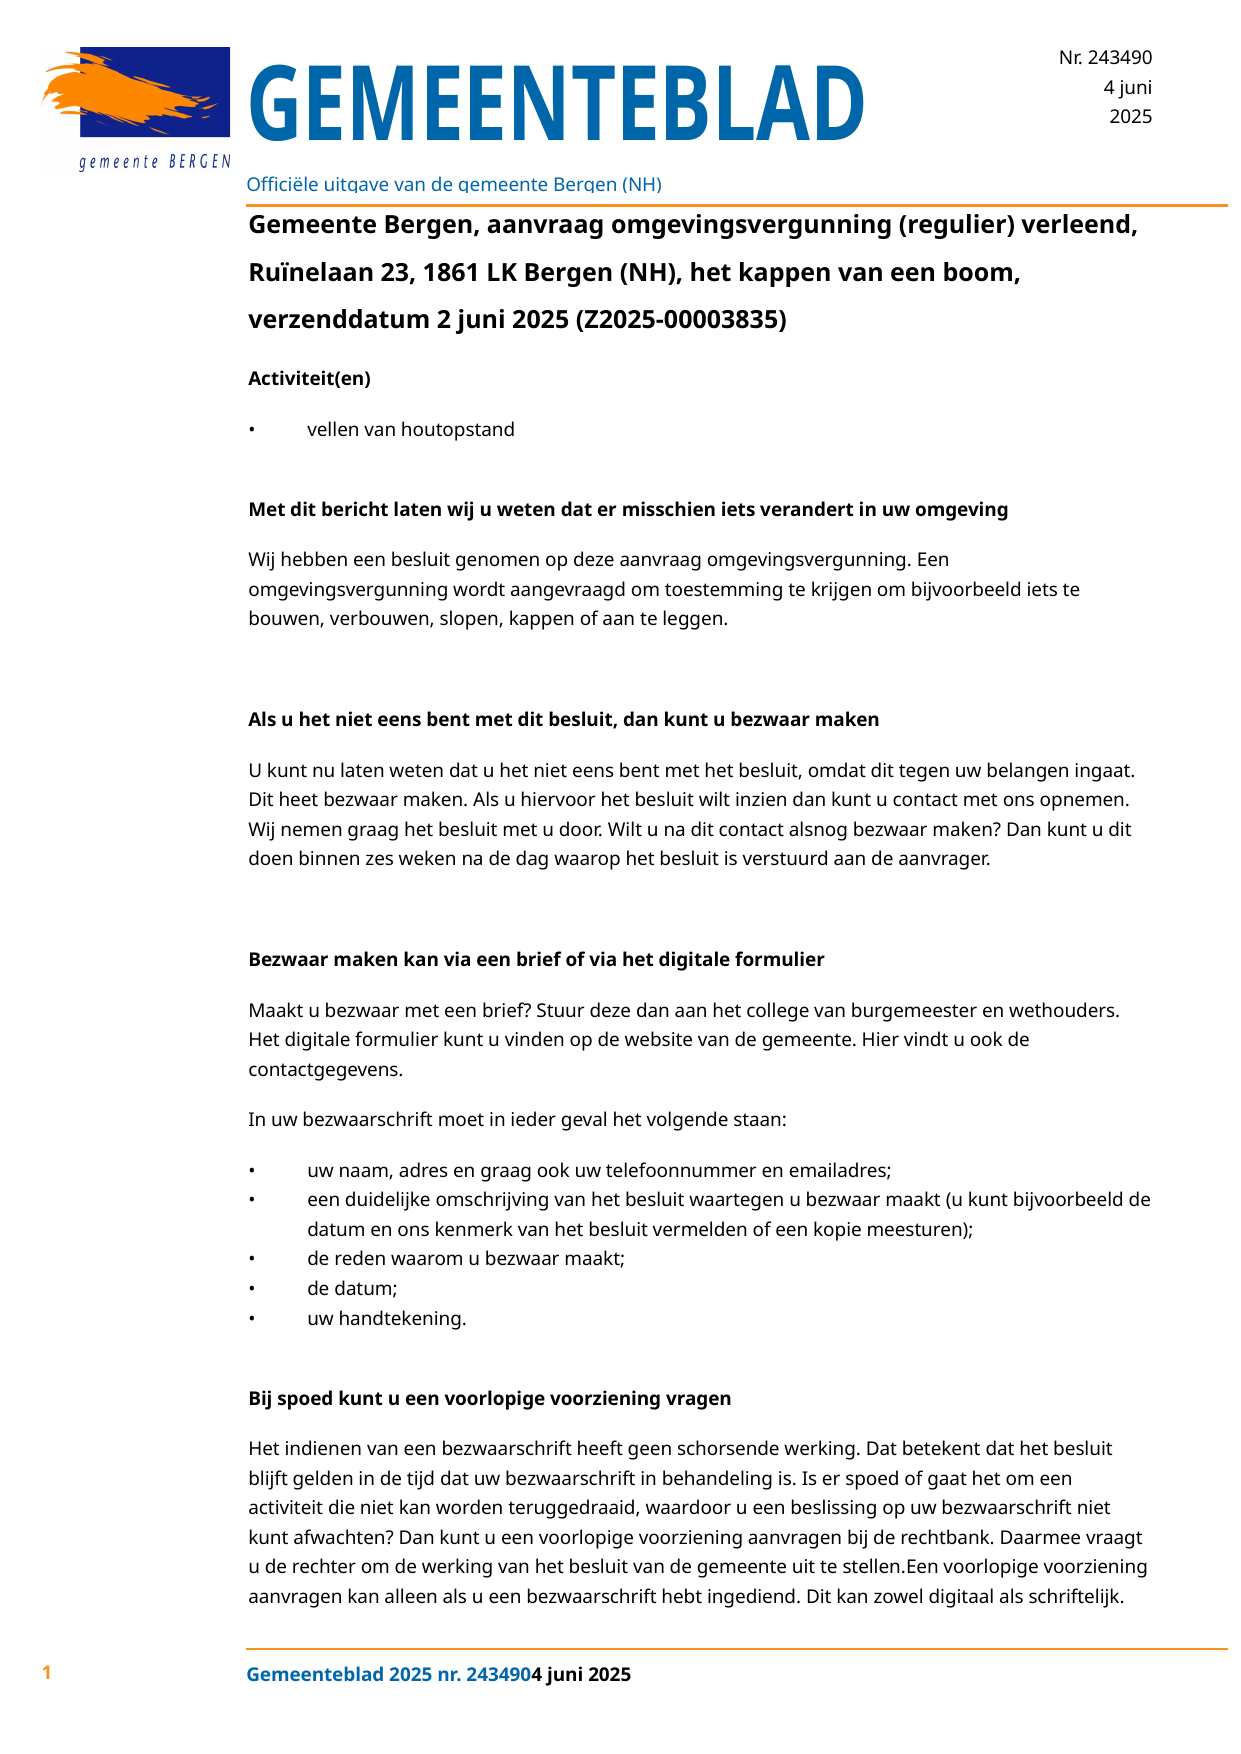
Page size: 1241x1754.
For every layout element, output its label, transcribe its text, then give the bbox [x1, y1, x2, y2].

text Bezwaar maken kan via een brief of via het digitale formulier [248, 946, 1152, 972]
list vellen van houtopstand [248, 416, 1152, 442]
text Wij hebben een besluit genomen op deze aanvraag omgevingsvergunning. Een omgevingsvergunning wordt aangevraagd om toestemming te krijgen om bijvoorbeeld iets te bouwen, verbouwen, slopen, kappen of aan te leggen. [248, 546, 1152, 631]
list de reden waarom u bezwaar maakt; [248, 1246, 1152, 1271]
list de datum; [248, 1275, 1152, 1301]
text Gemeente Bergen, aanvraag omgevingsvergunning (regulier) verleend, Ruïnelaan 23, 1861 LK Bergen (NH), het kappen van een boom, verzenddatum 2 juni 2025 (Z2025-00003835) [248, 207, 1152, 336]
picture [41, 47, 231, 172]
text Maakt u bezwaar met een brief? Stuur deze dan aan het college van burgemeester en wethouders. Het digitale formulier kunt u vinden op de website van de gemeente. Hier vindt u ook de contactgegevens. [248, 997, 1152, 1082]
text U kunt nu laten weten dat u het niet eens bent met het besluit, omdat dit tegen uw belangen ingaat. Dit heet bezwaar maken. Als u hiervoor het besluit wilt inzien dan kunt u contact met ons opnemen. Wij nemen graag het besluit met u door. Wilt u na dit contact alsnog bezwaar maken? Dan kunt u dit doen binnen zes weken na de dag waarop het besluit is verstuurd aan de aanvrager. [248, 757, 1152, 871]
text Activiteit(en) [248, 366, 1152, 391]
text In uw bezwaarschrift moet in ieder geval het volgende staan: [248, 1106, 1152, 1132]
list uw handtekening. [248, 1305, 1152, 1330]
text Het indienen van een bezwaarschrift heeft geen schorsende werking. Dat betekent dat het besluit blijft gelden in de tijd dat uw bezwaarschrift in behandeling is. Is er spoed of gaat het om een activiteit die niet kan worden teruggedraaid, waardoor u een beslissing op uw bezwaarschrift niet kunt afwachten? Dan kunt u een voorlopige voorziening aanvragen bij de rechtbank. Daarmee vraagt u de rechter om de werking van het besluit van de gemeente uit te stellen.Een voorlopige voorziening aanvragen kan alleen als u een bezwaarschrift hebt ingediend. Dit kan zowel digitaal als schriftelijk. [248, 1435, 1152, 1609]
text Als u het niet eens bent met dit besluit, dan kunt u bezwaar maken [248, 706, 1152, 732]
text Met dit bericht laten wij u weten dat er misschien iets verandert in uw omgeving [248, 496, 1152, 522]
list een duidelijke omschrijving van het besluit waartegen u bezwaar maakt (u kunt bijvoorbeeld de datum en ons kenmerk van het besluit vermelden of een kopie meesturen); [248, 1186, 1152, 1242]
text Bij spoed kunt u een voorlopige voorziening vragen [248, 1385, 1152, 1410]
list uw naam, adres en graag ook uw telefoonnummer en emailadres; [248, 1157, 1152, 1182]
